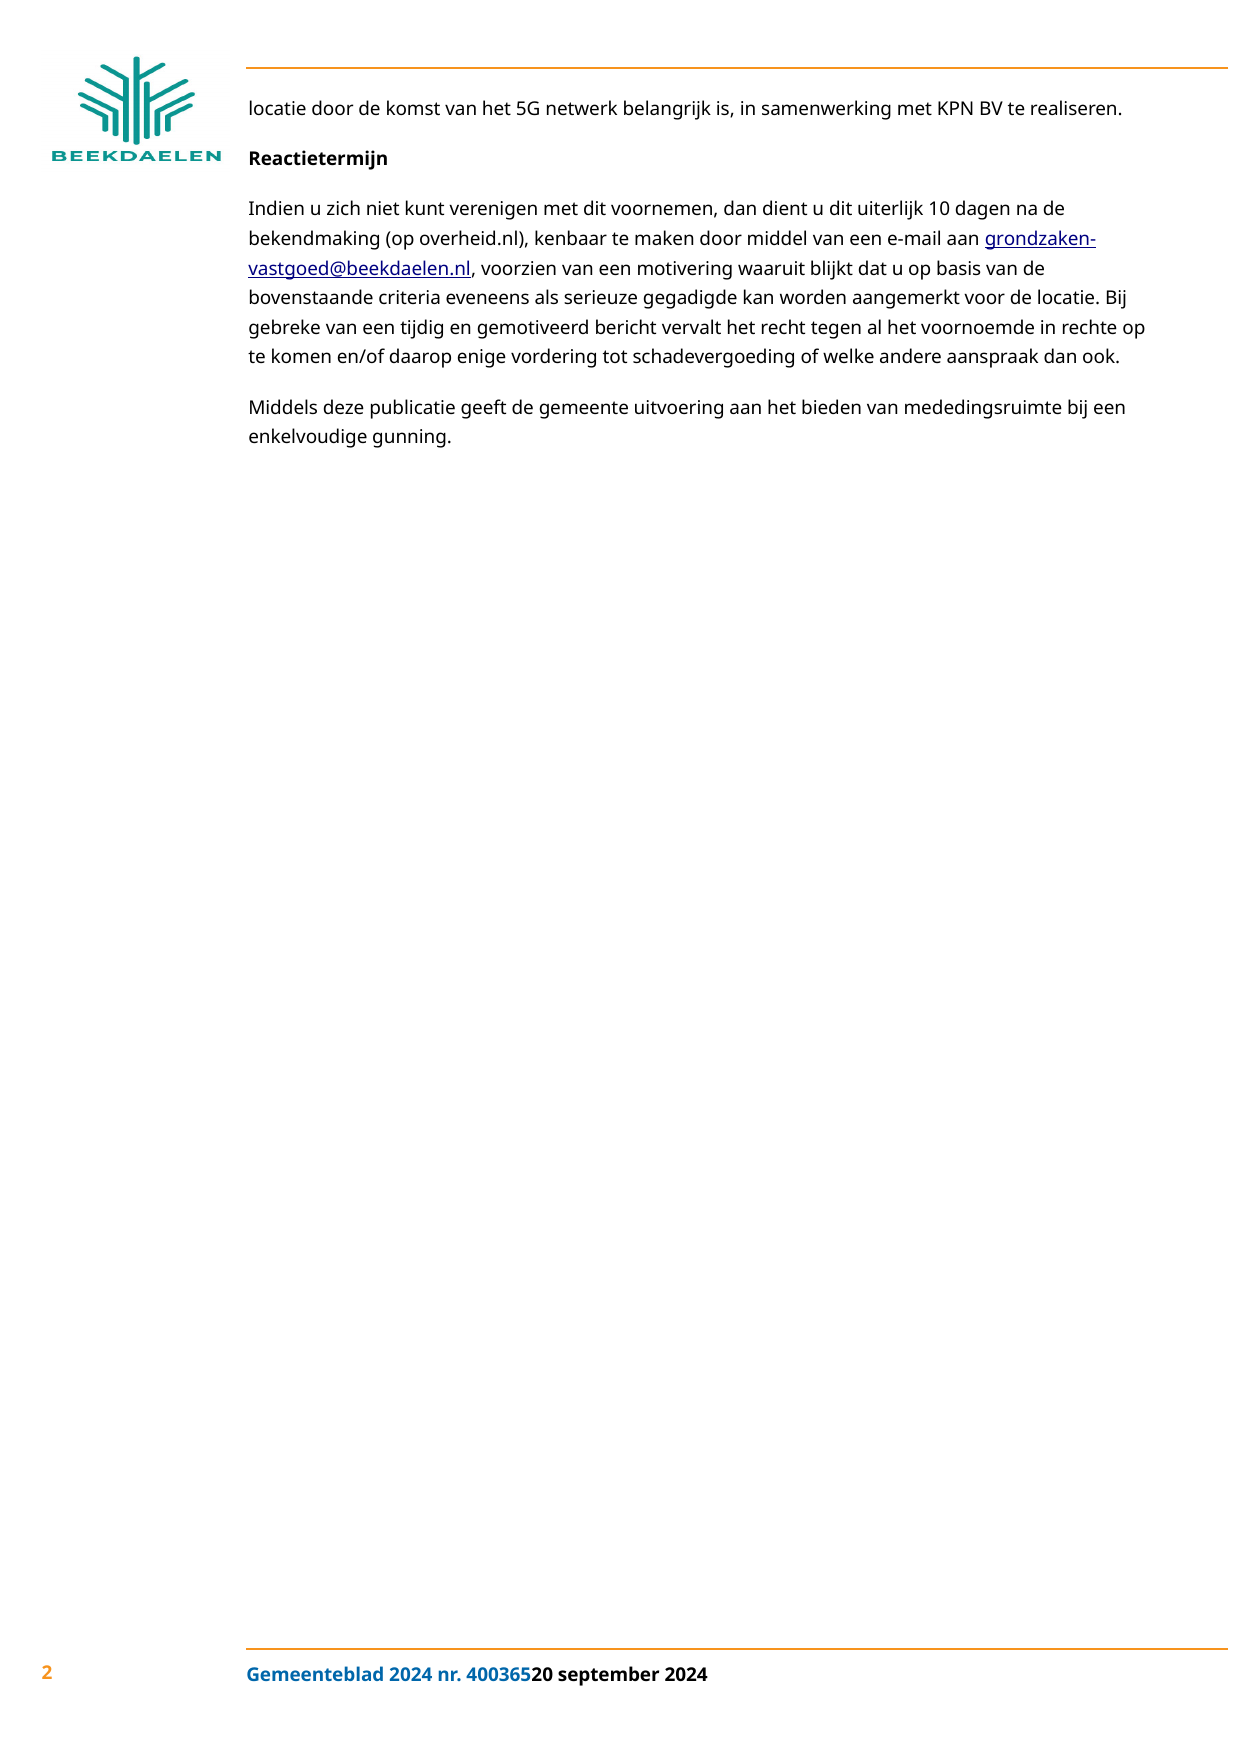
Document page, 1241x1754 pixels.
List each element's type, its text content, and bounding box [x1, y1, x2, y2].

text Reactietermijn [248, 145, 1152, 171]
text locatie door de komst van het 5G netwerk belangrijk is, in samenwerking met KPN BV te realiseren. [248, 95, 1152, 121]
text Middels deze publicatie geeft de gemeente uitvoering aan het bieden van mededingsruimte bij een enkelvoudige gunning. [248, 394, 1152, 449]
text Indien u zich niet kunt verenigen met dit voornemen, dan dient u dit uiterlijk 10 dagen na de bekendmaking (op overheid.nl), kenbaar te maken door middel van een e-mail aan grondzaken-vastgoed@beekdaelen.nl, voorzien van een motivering waaruit blijkt dat u op basis van de bovenstaande criteria eveneens als serieuze gegadigde kan worden aangemerkt voor de locatie. Bij gebreke van een tijdig en gemotiveerd bericht vervalt het recht tegen al het voornoemde in rechte op te komen en/of daarop enige vordering tot schadevergoeding of welke andere aanspraak dan ook. [248, 196, 1152, 369]
picture [41, 47, 231, 172]
